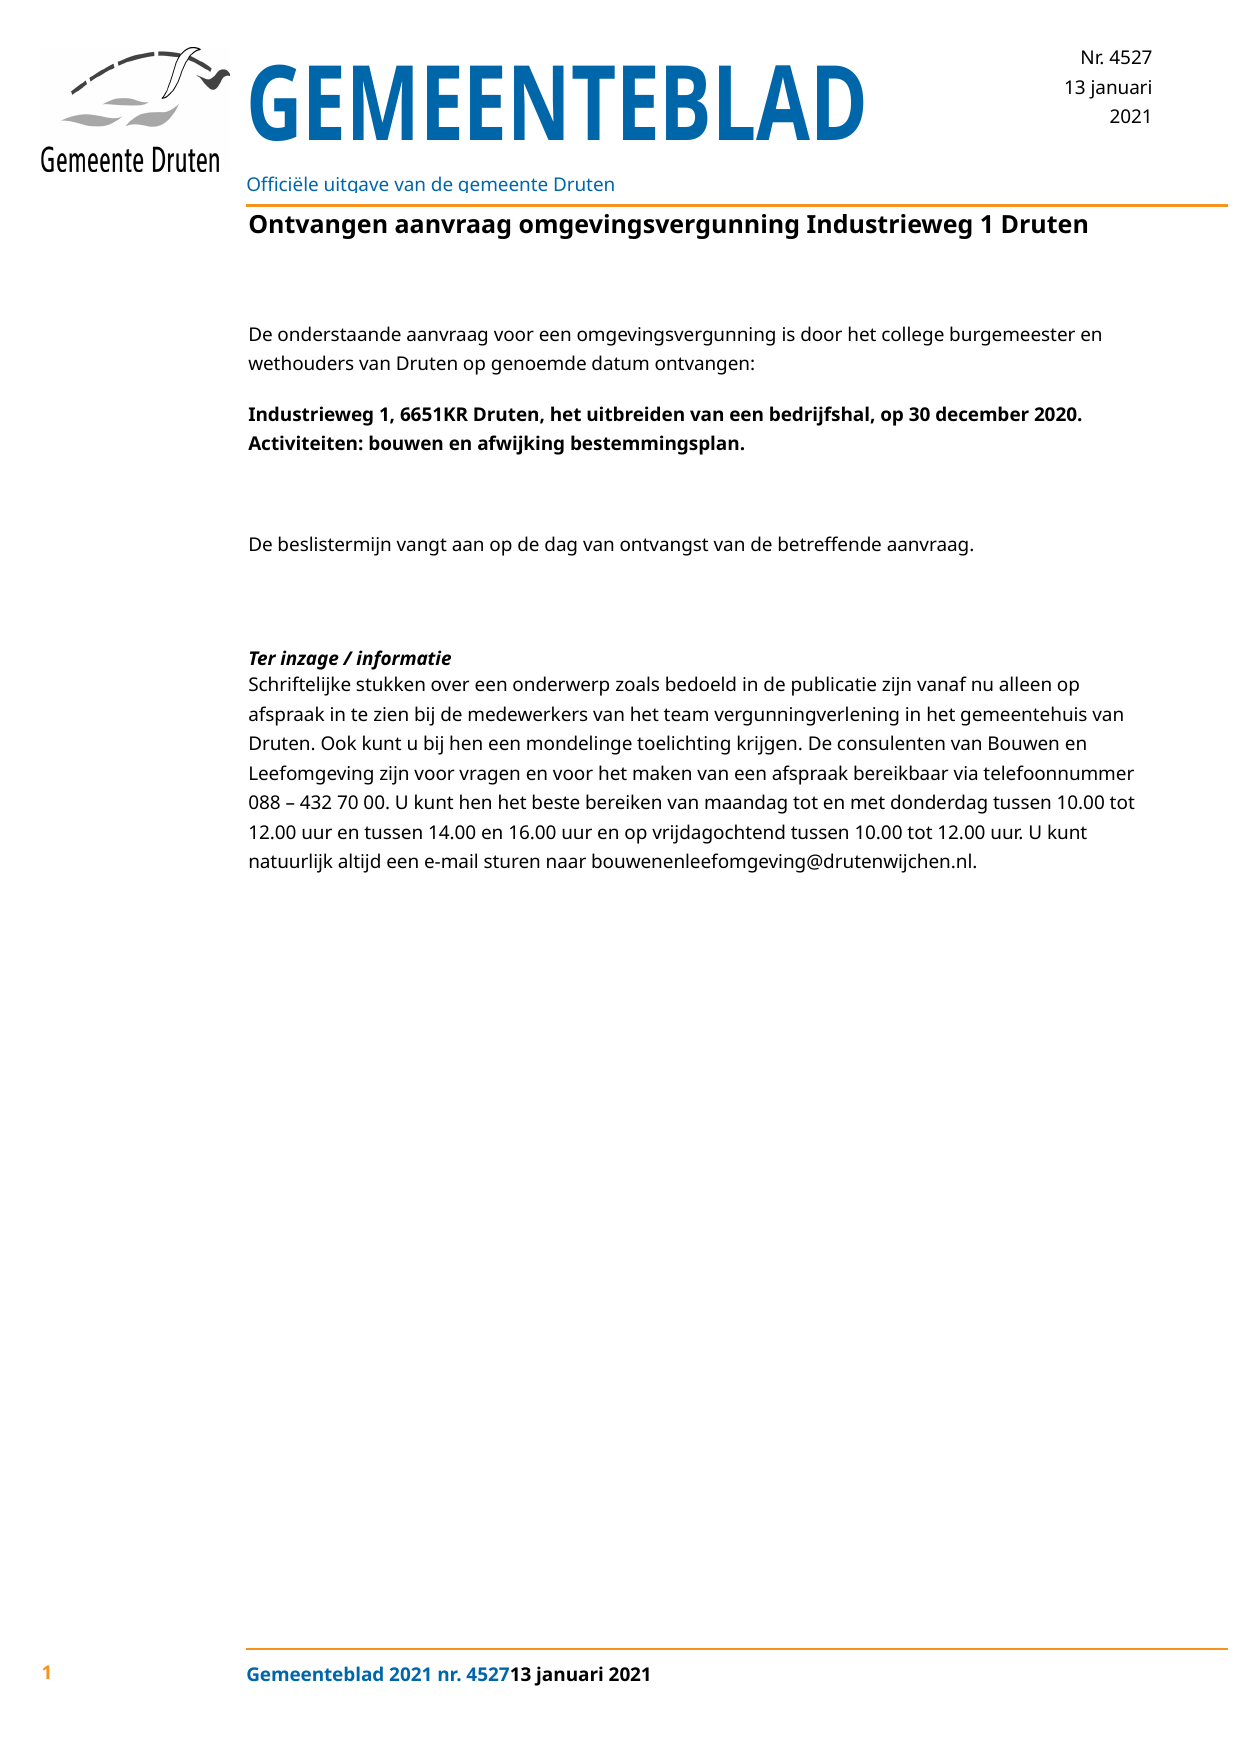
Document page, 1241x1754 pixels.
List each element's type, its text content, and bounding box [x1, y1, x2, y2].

text Ontvangen aanvraag omgevingsvergunning Industrieweg 1 Druten [248, 207, 1152, 241]
picture [41, 47, 231, 172]
text Industrieweg 1, 6651KR Druten, het uitbreiden van een bedrijfshal, op 30 december 2020. Activiteiten: bouwen en afwijking bestemmingsplan. [248, 401, 1152, 456]
text De onderstaande aanvraag voor een omgevingsvergunning is door het college burgemeester en wethouders van Druten op genoemde datum ontvangen: [248, 321, 1152, 376]
text De beslistermijn vangt aan op de dag van ontvangst van de betreffende aanvraag. [248, 531, 1152, 557]
text Ter inzage / informatie [248, 646, 1152, 671]
text Schriftelijke stukken over een onderwerp zoals bedoeld in de publicatie zijn vanaf nu alleen op afspraak in te zien bij de medewerkers van het team vergunningverlening in het gemeentehuis van Druten. Ook kunt u bij hen een mondelinge toelichting krijgen. De consulenten van Bouwen en Leefomgeving zijn voor vragen en voor het maken van een afspraak bereikbaar via telefoonnummer 088 – 432 70 00. U kunt hen het beste bereiken van maandag tot en met donderdag tussen 10.00 tot 12.00 uur en tussen 14.00 en 16.00 uur en op vrijdagochtend tussen 10.00 tot 12.00 uur. U kunt natuurlijk altijd een e-mail sturen naar bouwenenleefomgeving@drutenwijchen.nl. [248, 671, 1152, 874]
